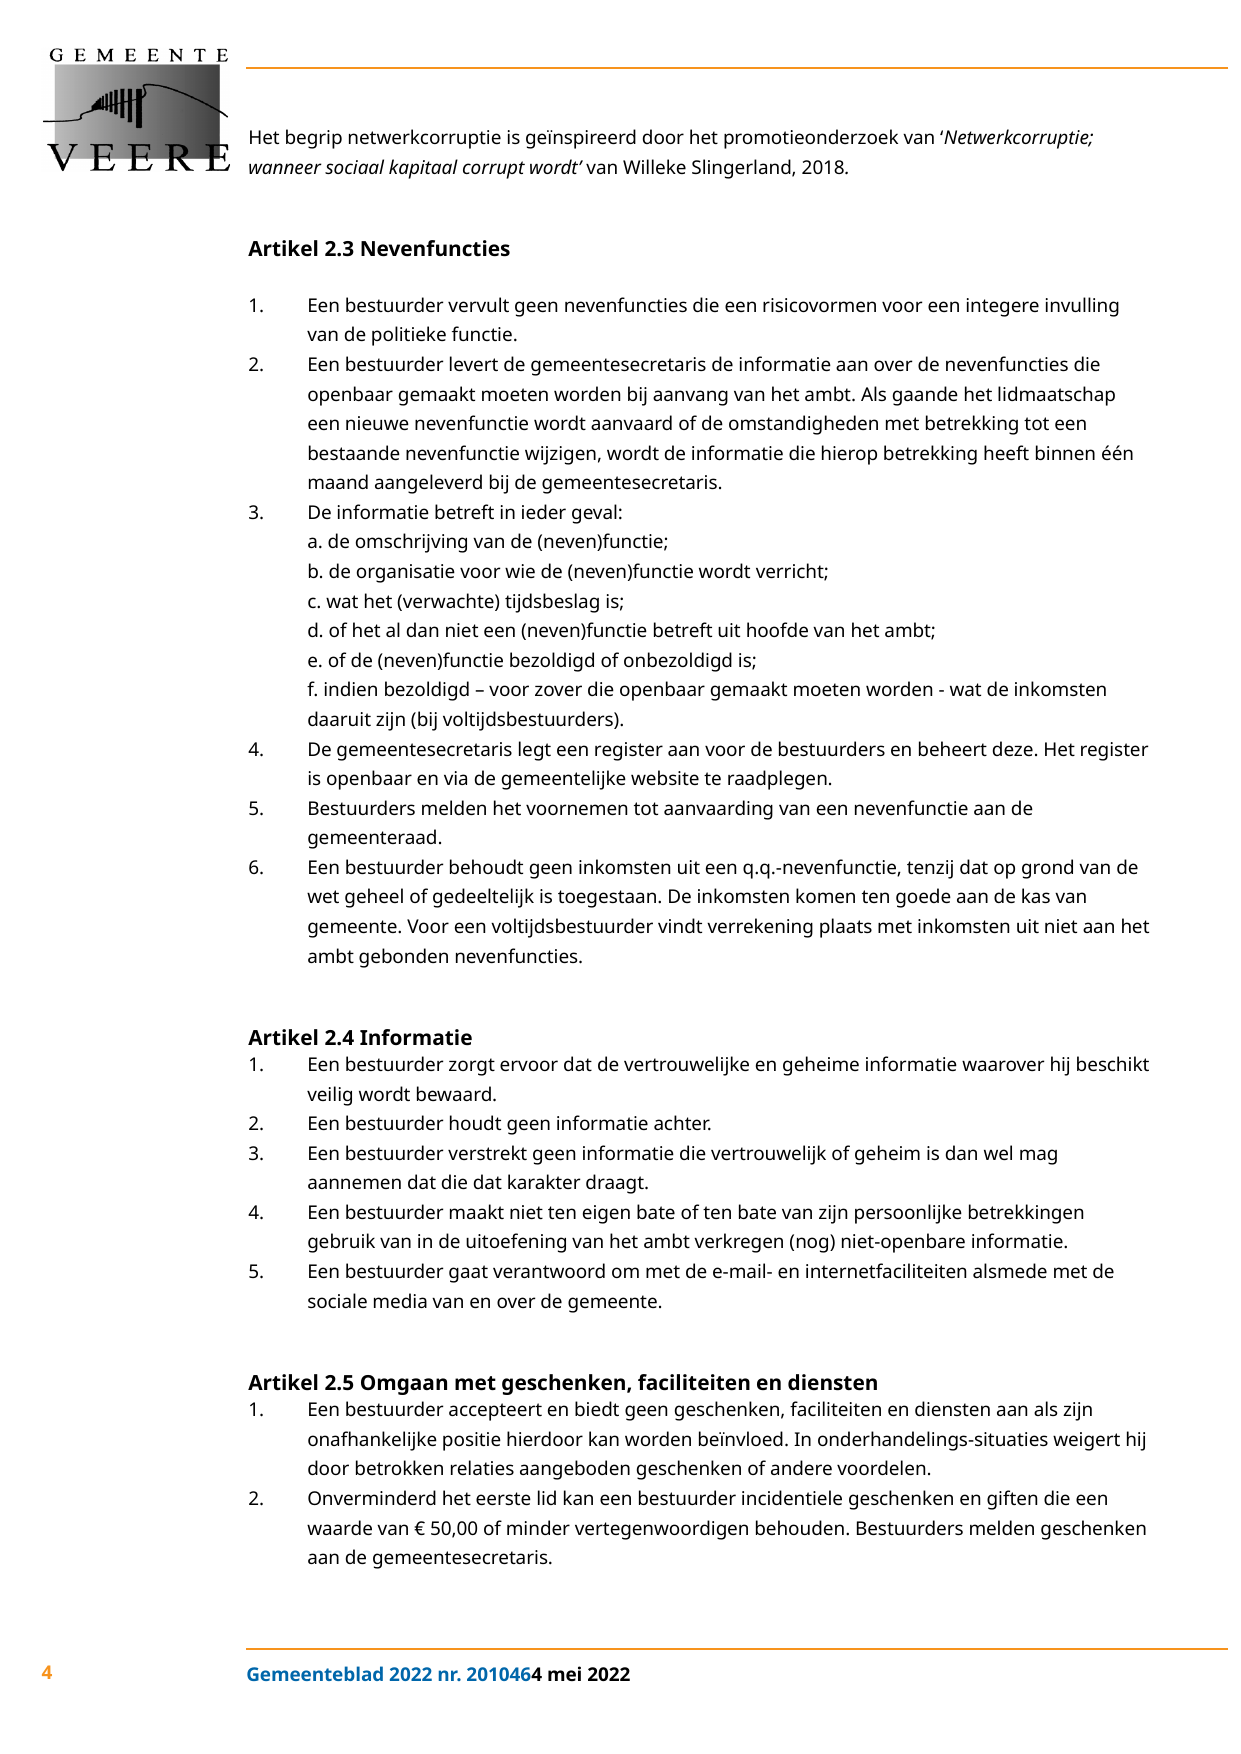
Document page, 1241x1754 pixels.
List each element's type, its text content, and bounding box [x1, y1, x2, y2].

list Een bestuurder behoudt geen inkomsten uit een q.q.-nevenfunctie, tenzij dat op grond van de wet geheel of gedeeltelijk is toegestaan. De inkomsten komen ten goede aan de kas van gemeente. Voor een voltijdsbestuurder vindt verrekening plaats met inkomsten uit niet aan het ambt gebonden nevenfuncties. [248, 854, 1152, 968]
list b. de organisatie voor wie de (neven)functie wordt verricht; [248, 558, 1152, 584]
list De gemeentesecretaris legt een register aan voor de bestuurders en beheert deze. Het register is openbaar en via de gemeentelijke website te raadplegen. [248, 736, 1152, 791]
list Een bestuurder gaat verantwoord om met de e-mail- en internetfaciliteiten alsmede met de sociale media van en over de gemeente. [248, 1258, 1152, 1314]
list Een bestuurder houdt geen informatie achter. [248, 1110, 1152, 1136]
list Een bestuurder maakt niet ten eigen bate of ten bate van zijn persoonlijke betrekkingen gebruik van in de uitoefening van het ambt verkregen (nog) niet-openbare informatie. [248, 1199, 1152, 1254]
list Een bestuurder vervult geen nevenfuncties die een risicovormen voor een integere invulling van de politieke functie. [248, 292, 1152, 347]
picture [41, 47, 231, 172]
text Het begrip netwerkcorruptie is geïnspireerd door het promotieonderzoek van ‘Netwerkcorruptie; wanneer sociaal kapitaal corrupt wordt’ van Willeke Slingerland, 2018. [248, 124, 1152, 180]
list e. of de (neven)functie bezoldigd of onbezoldigd is; [248, 647, 1152, 673]
list Een bestuurder accepteert en biedt geen geschenken, faciliteiten en diensten aan als zijn onafhankelijke positie hierdoor kan worden beïnvloed. In onderhandelings-situaties weigert hij door betrokken relaties aangeboden geschenken of andere voordelen. [248, 1396, 1152, 1481]
list f. indien bezoldigd – voor zover die openbaar gemaakt moeten worden - wat de inkomsten daaruit zijn (bij voltijdsbestuurders). [248, 677, 1152, 732]
list Onverminderd het eerste lid kan een bestuurder incidentiele geschenken en giften die een waarde van € 50,00 of minder vertegenwoordigen behouden. Bestuurders melden geschenken aan de gemeentesecretaris. [248, 1485, 1152, 1570]
list Bestuurders melden het voornemen tot aanvaarding van een nevenfunctie aan de gemeenteraad. [248, 795, 1152, 850]
text Artikel 2.3 Nevenfuncties [248, 234, 1152, 262]
text Artikel 2.4 Informatie [248, 1023, 1152, 1051]
list d. of het al dan niet een (neven)functie betreft uit hoofde van het ambt; [248, 617, 1152, 643]
list c. wat het (verwachte) tijdsbeslag is; [248, 588, 1152, 613]
list Een bestuurder verstrekt geen informatie die vertrouwelijk of geheim is dan wel mag aannemen dat die dat karakter draagt. [248, 1140, 1152, 1195]
list Een bestuurder zorgt ervoor dat de vertrouwelijke en geheime informatie waarover hij beschikt veilig wordt bewaard. [248, 1051, 1152, 1107]
list Een bestuurder levert de gemeentesecretaris de informatie aan over de nevenfuncties die openbaar gemaakt moeten worden bij aanvang van het ambt. Als gaande het lidmaatschap een nieuwe nevenfunctie wordt aanvaard of de omstandigheden met betrekking tot een bestaande nevenfunctie wijzigen, wordt de informatie die hierop betrekking heeft binnen één maand aangeleverd bij de gemeentesecretaris. [248, 351, 1152, 495]
text Artikel 2.5 Omgaan met geschenken, faciliteiten en diensten [248, 1368, 1152, 1396]
list a. de omschrijving van de (neven)functie; [248, 529, 1152, 554]
list De informatie betreft in ieder geval: [248, 499, 1152, 525]
